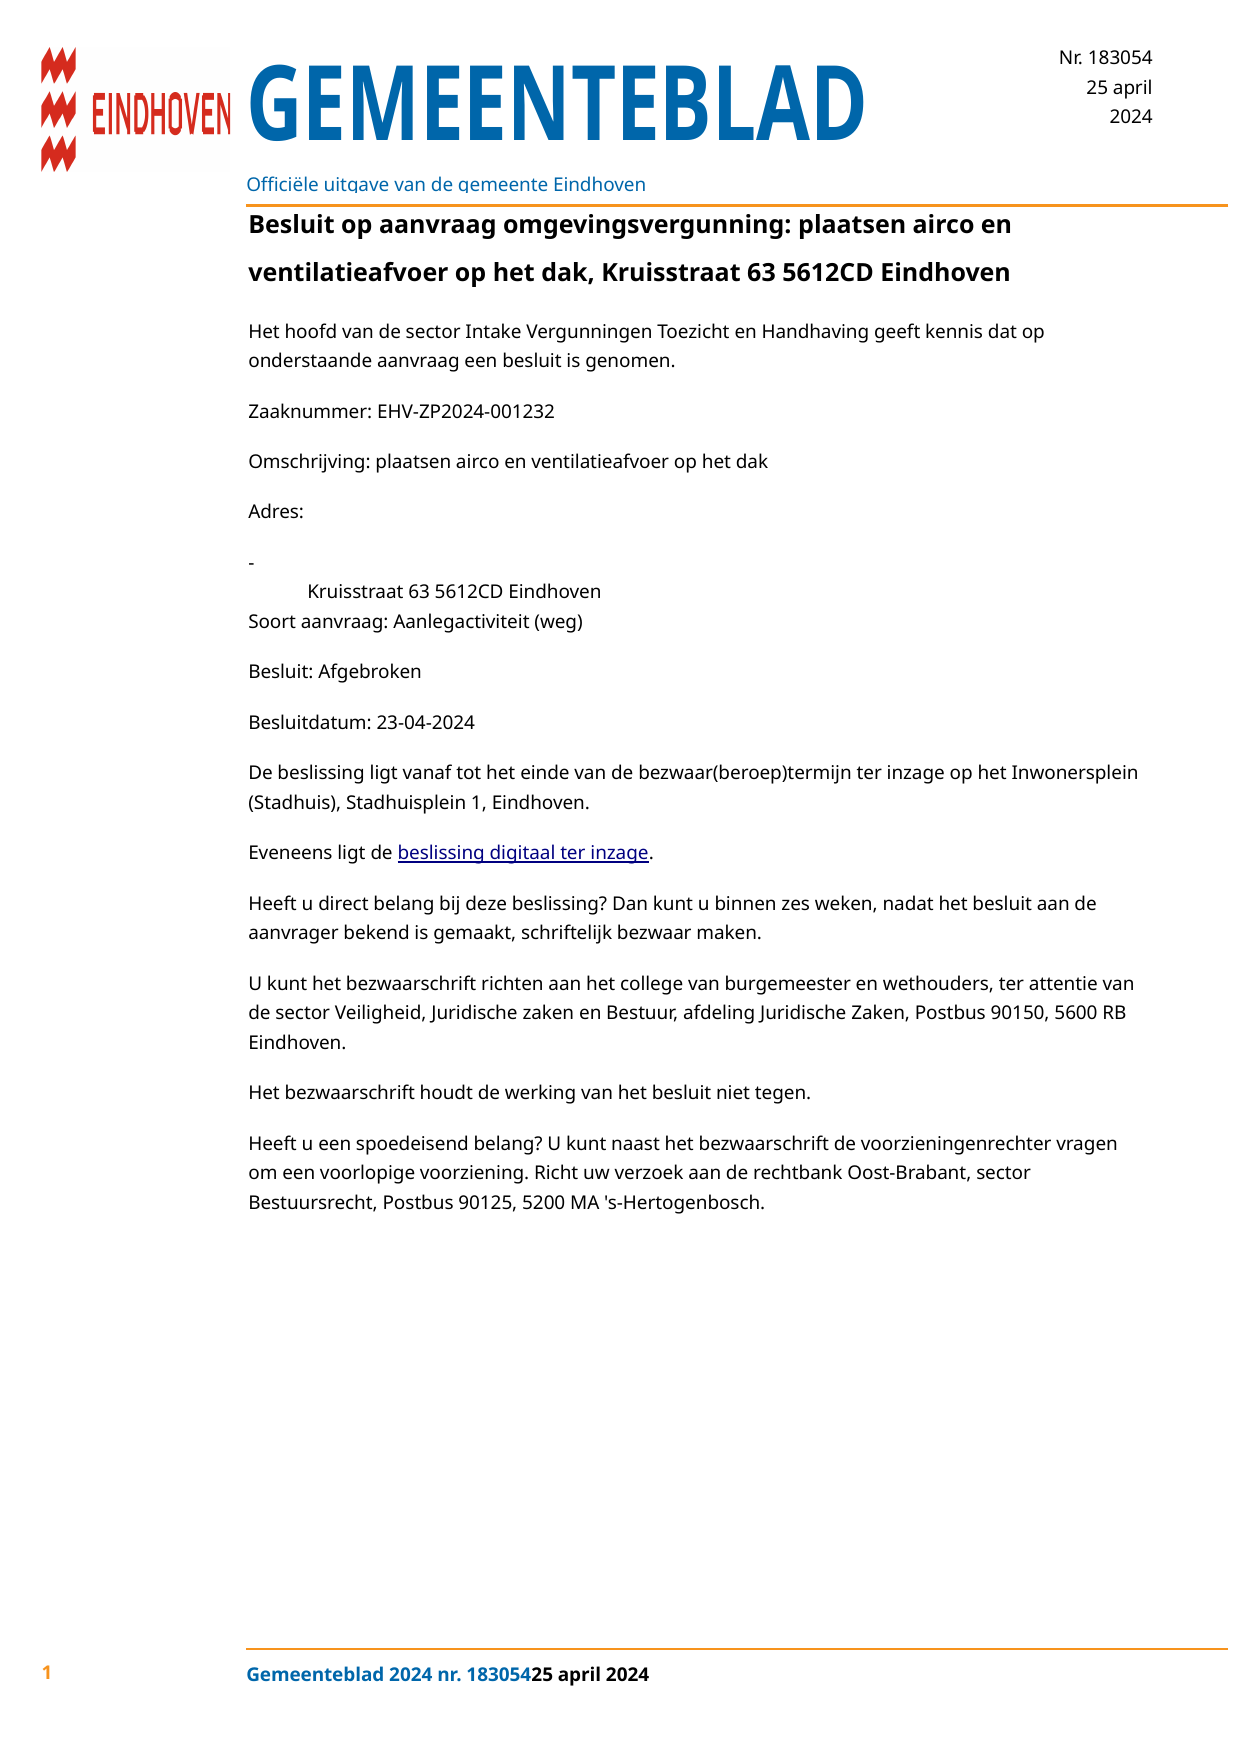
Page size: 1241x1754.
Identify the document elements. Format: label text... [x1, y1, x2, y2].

text Besluit op aanvraag omgevingsvergunning: plaatsen airco en ventilatieafvoer op het dak, Kruisstraat 63 5612CD Eindhoven [248, 207, 1152, 288]
text Het hoofd van de sector Intake Vergunningen Toezicht en Handhaving geeft kennis dat op onderstaande aanvraag een besluit is genomen. [248, 318, 1152, 373]
text Heeft u direct belang bij deze beslissing? Dan kunt u binnen zes weken, nadat het besluit aan de aanvrager bekend is gemaakt, schriftelijk bezwaar maken. [248, 890, 1152, 945]
text Besluit: Afgebroken [248, 659, 1152, 684]
text Besluitdatum: 23-04-2024 [248, 709, 1152, 735]
text Eveneens ligt de beslissing digitaal ter inzage. [248, 839, 1152, 865]
text Zaaknummer: EHV-ZP2024-001232 [248, 398, 1152, 424]
list Kruisstraat 63 5612CD Eindhoven [248, 579, 1152, 604]
text Adres: [248, 499, 1152, 524]
text Heeft u een spoedeisend belang? U kunt naast het bezwaarschrift de voorzieningenrechter vragen om een voorlopige voorziening. Richt uw verzoek aan de rechtbank Oost-Brabant, sector Bestuursrecht, Postbus 90125, 5200 MA 's-Hertogenbosch. [248, 1130, 1152, 1215]
text U kunt het bezwaarschrift richten aan het college van burgemeester en wethouders, ter attentie van de sector Veiligheid, Juridische zaken en Bestuur, afdeling Juridische Zaken, Postbus 90150, 5600 RB Eindhoven. [248, 970, 1152, 1055]
picture [41, 47, 231, 172]
text Soort aanvraag: Aanlegactiviteit (weg) [248, 608, 1152, 634]
text Het bezwaarschrift houdt de werking van het besluit niet tegen. [248, 1079, 1152, 1105]
text Omschrijving: plaatsen airco en ventilatieafvoer op het dak [248, 448, 1152, 474]
text De beslissing ligt vanaf tot het einde van de bezwaar(beroep)termijn ter inzage op het Inwonersplein (Stadhuis), Stadhuisplein 1, Eindhoven. [248, 759, 1152, 815]
